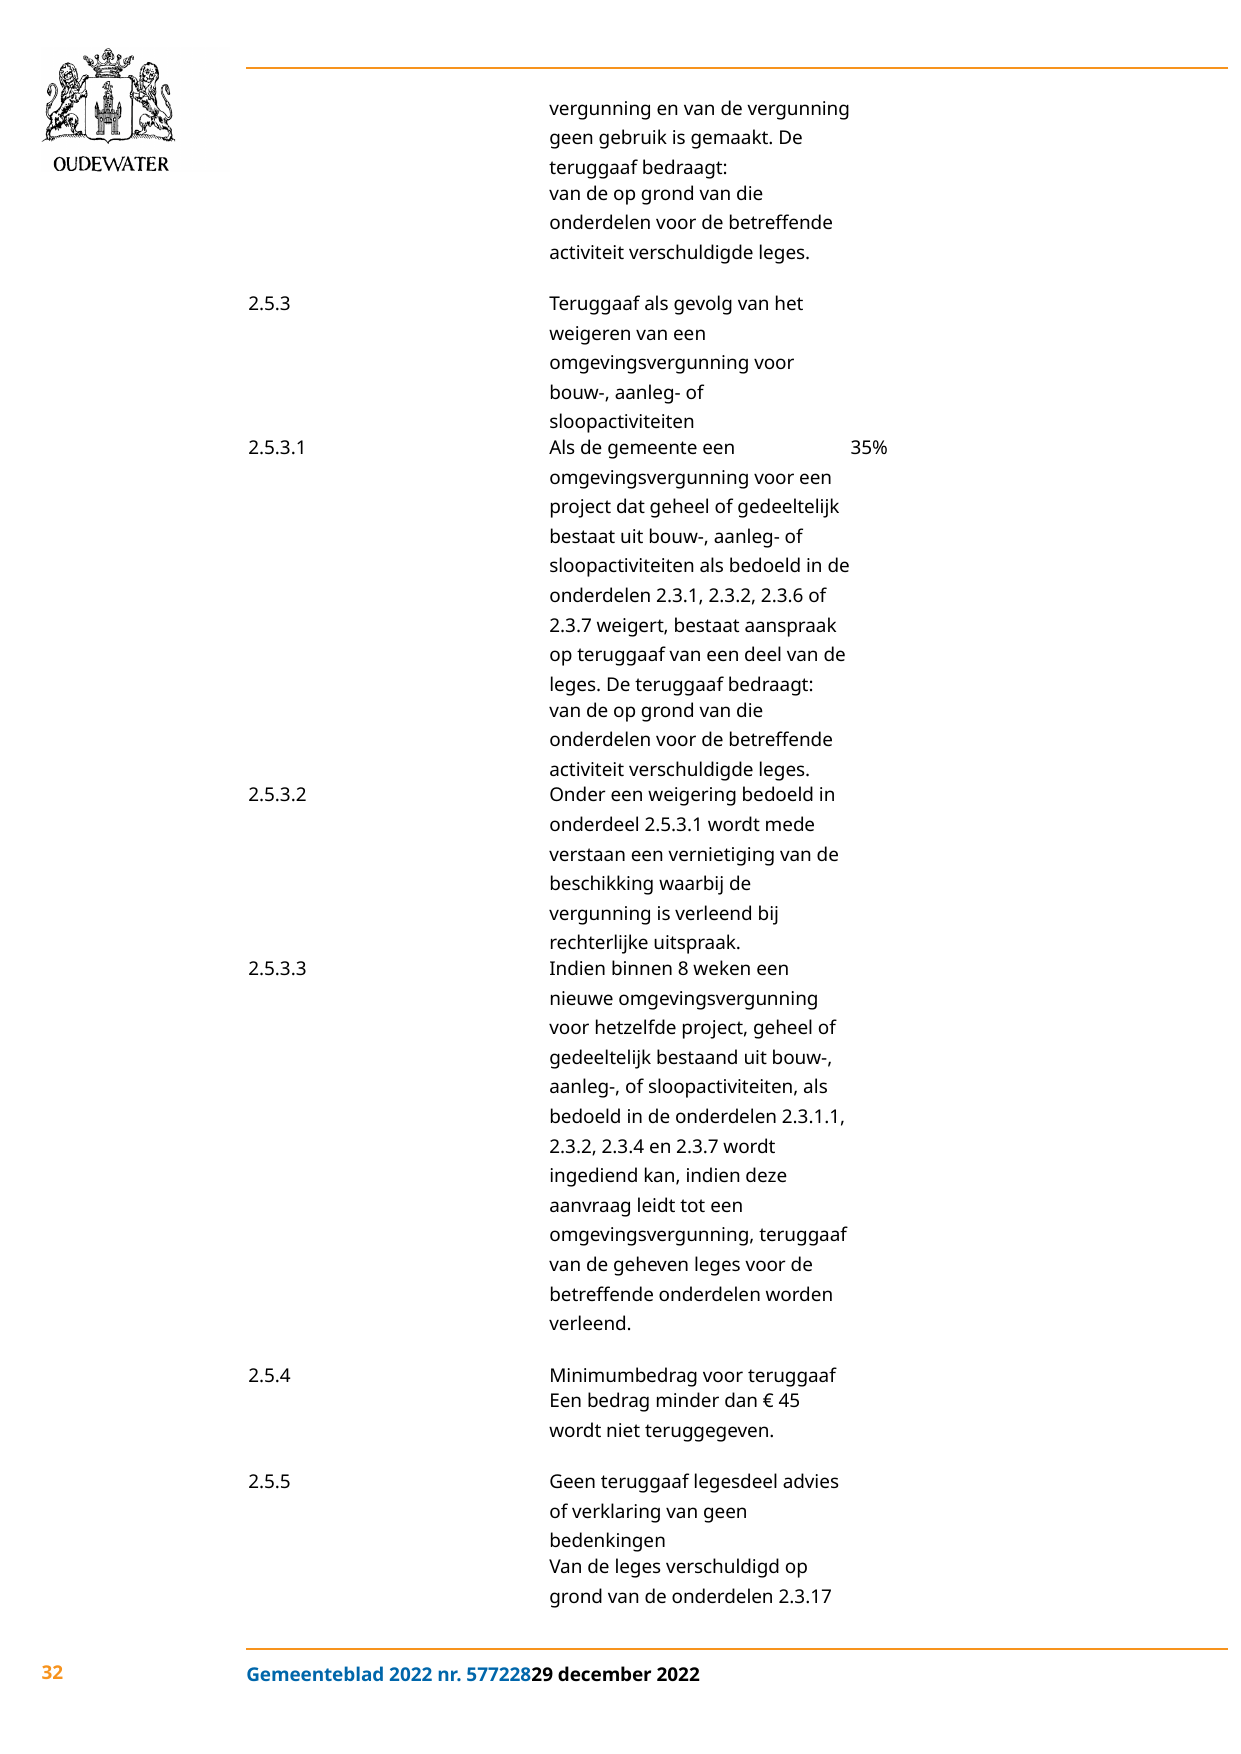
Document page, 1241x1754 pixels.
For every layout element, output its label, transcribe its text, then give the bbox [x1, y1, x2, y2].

table_cell vergunning en van de vergunning geen gebruik is gemaakt. De teruggaaf bedraagt: [549, 95, 850, 180]
table_cell [248, 1443, 549, 1468]
table_cell Onder een weigering bedoeld in onderdeel 2.5.3.1 wordt mede verstaan een vernietiging van de beschikking waarbij de vergunning is verleend bij rechterlijke uitspraak. [549, 782, 850, 955]
table_cell van de op grond van die onderdelen voor de betreffende activiteit verschuldigde leges. [549, 180, 850, 264]
table_cell Teruggaaf als gevolg van het weigeren van een omgevingsvergunning voor bouw-, aanleg- of sloopactiviteiten [549, 290, 850, 434]
table_cell van de op grond van die onderdelen voor de betreffende activiteit verschuldigde leges. [549, 697, 850, 782]
table_cell [850, 1388, 1152, 1443]
table_cell 2.5.4 [248, 1362, 549, 1387]
table_cell [850, 1469, 1152, 1553]
table_cell [850, 955, 1152, 1336]
table_cell Een bedrag minder dan € 45 wordt niet teruggegeven. [549, 1388, 850, 1443]
table_cell [850, 782, 1152, 955]
table_cell 2.5.5 [248, 1469, 549, 1553]
table_cell Indien binnen 8 weken een nieuwe omgevingsvergunning voor hetzelfde project, geheel of gedeeltelijk bestaand uit bouw-, aanleg-, of sloopactiviteiten, als bedoeld in de onderdelen 2.3.1.1, 2.3.2, 2.3.4 en 2.3.7 wordt ingediend kan, indien deze aanvraag leidt tot een omgevingsvergunning, teruggaaf van de geheven leges voor de betreffende onderdelen worden verleend. [549, 955, 850, 1336]
table_cell Van de leges verschuldigd op grond van de onderdelen 2.3.17 [549, 1554, 850, 1609]
table_cell [248, 1336, 549, 1362]
picture [41, 47, 231, 172]
table_cell [850, 95, 1152, 180]
table_cell 2.5.3.3 [248, 955, 549, 1336]
table_cell [549, 1336, 850, 1362]
table_cell [248, 265, 549, 290]
table_cell [549, 265, 850, 290]
table_cell Minimumbedrag voor teruggaaf [549, 1362, 850, 1387]
table_cell [850, 1443, 1152, 1468]
table_cell 2.5.3.1 [248, 434, 549, 782]
table_cell 2.5.3.2 [248, 782, 549, 955]
table_cell [850, 1554, 1152, 1609]
table_cell Geen teruggaaf legesdeel advies of verklaring van geen bedenkingen [549, 1469, 850, 1553]
table_cell [248, 1388, 549, 1443]
table_cell [850, 290, 1152, 434]
table_cell [549, 1443, 850, 1468]
table_cell [850, 1362, 1152, 1387]
table_cell Als de gemeente een omgevingsvergunning voor een project dat geheel of gedeeltelijk bestaat uit bouw-, aanleg- of sloopactiviteiten als bedoeld in de onderdelen 2.3.1, 2.3.2, 2.3.6 of 2.3.7 weigert, bestaat aanspraak op teruggaaf van een deel van de leges. De teruggaaf bedraagt: [549, 434, 850, 697]
table_cell 2.5.3 [248, 290, 549, 434]
table_cell [850, 697, 1152, 782]
table_cell 35% [850, 434, 1152, 697]
table_cell [850, 180, 1152, 264]
table_cell [850, 265, 1152, 290]
table_cell [248, 1554, 549, 1609]
table_cell [248, 95, 549, 264]
table_cell [850, 1336, 1152, 1362]
